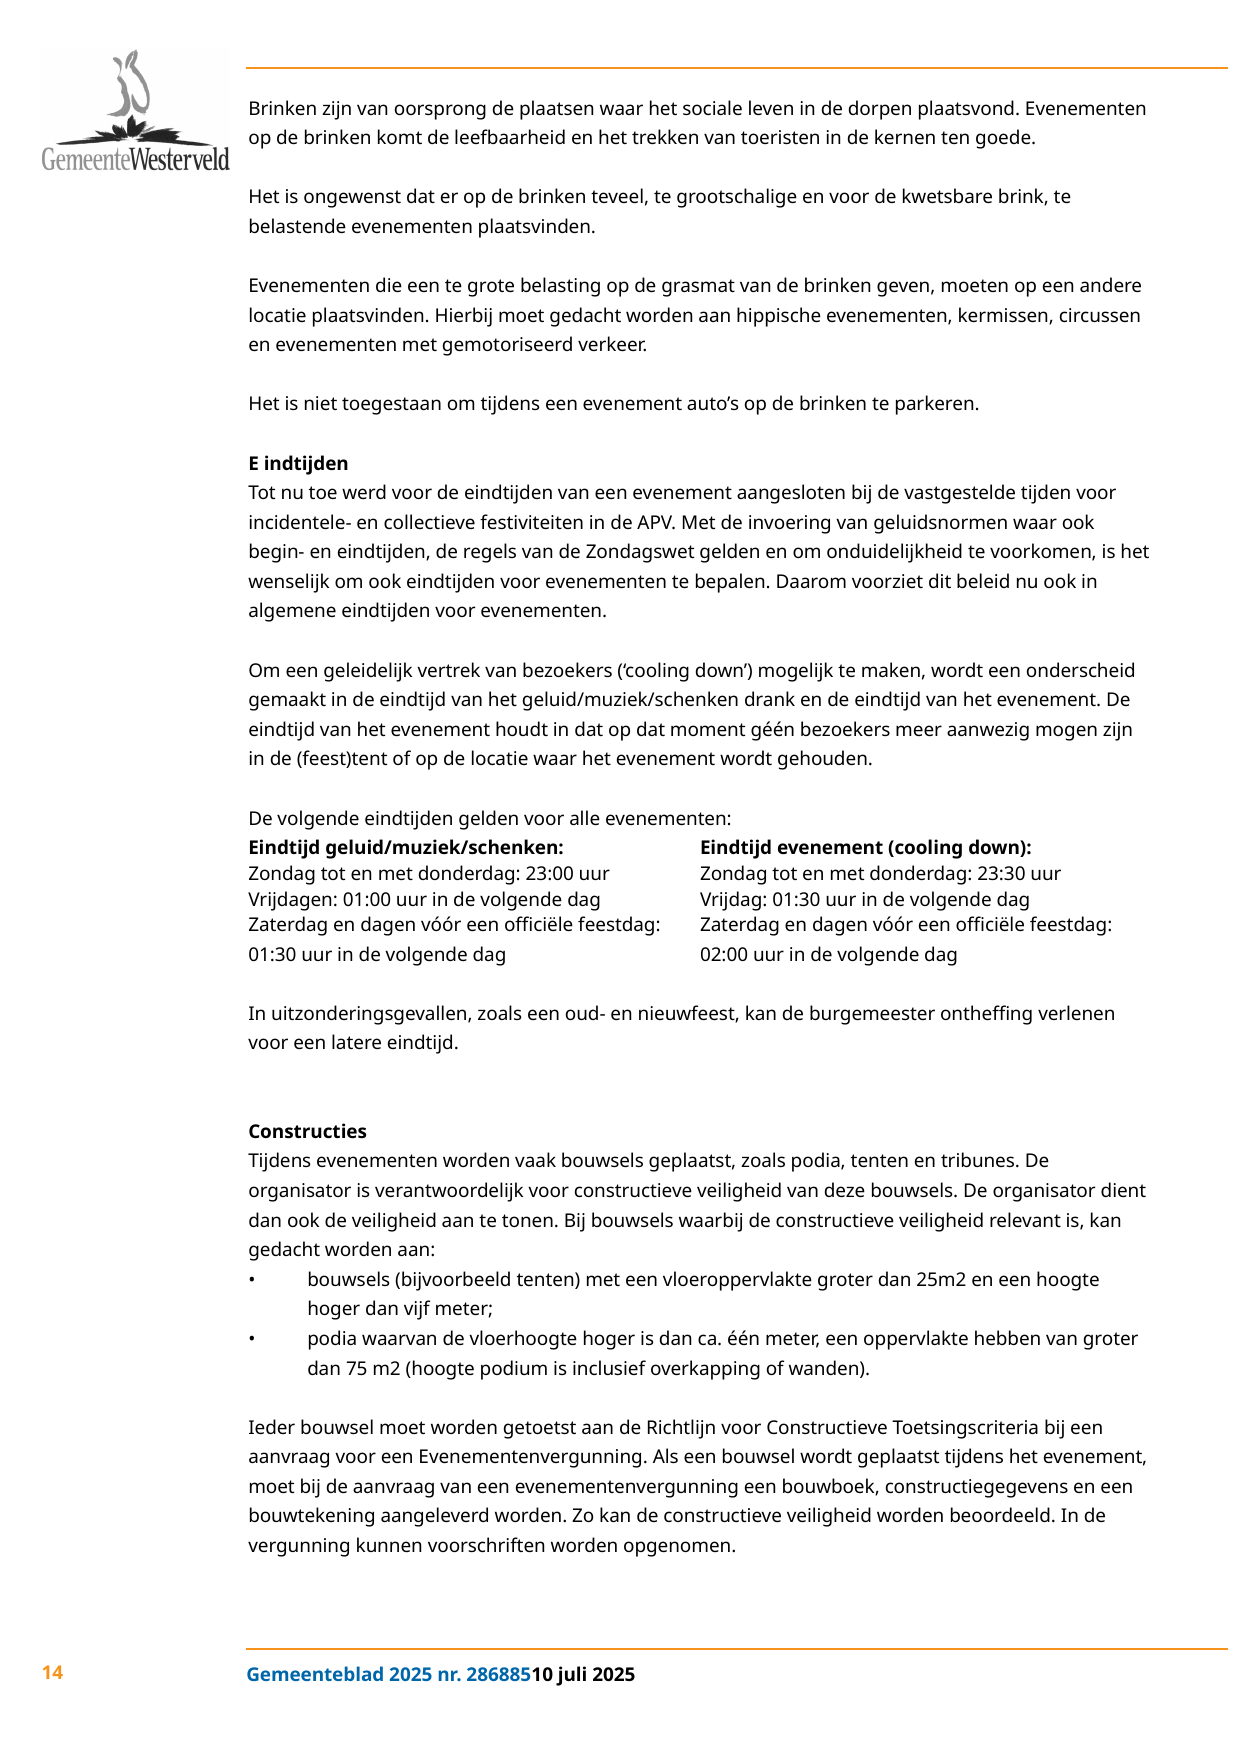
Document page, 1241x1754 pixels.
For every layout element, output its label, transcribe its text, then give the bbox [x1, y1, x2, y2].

table_cell Zondag tot en met donderdag: 23:00 uur [248, 860, 700, 886]
table_header Eindtijd geluid/muziek/schenken: [248, 835, 700, 860]
table_cell Vrijdagen: 01:00 uur in de volgende dag [248, 886, 700, 912]
table_cell Zondag tot en met donderdag: 23:30 uur [700, 860, 1152, 886]
text Het is ongewenst dat er op de brinken teveel, te grootschalige en voor de kwetsbare brink, te belastende evenementen plaatsvinden. [248, 183, 1152, 239]
text Het is niet toegestaan om tijdens een evenement auto’s op de brinken te parkeren. [248, 391, 1152, 416]
text Brinken zijn van oorsprong de plaatsen waar het sociale leven in de dorpen plaatsvond. Evenementen op de brinken komt de leefbaarheid en het trekken van toeristen in de kernen ten goede. [248, 95, 1152, 150]
table_cell Vrijdag: 01:30 uur in de volgende dag [700, 886, 1152, 912]
table_cell Zaterdag en dagen vóór een officiële feestdag: 02:00 uur in de volgende dag [700, 912, 1152, 967]
list podia waarvan de vloerhoogte hoger is dan ca. één meter, een oppervlakte hebben van groter dan 75 m2 (hoogte podium is inclusief overkapping of wanden). [248, 1325, 1152, 1381]
text Evenementen die een te grote belasting op de grasmat van de brinken geven, moeten op een andere locatie plaatsvinden. Hierbij moet gedacht worden aan hippische evenementen, kermissen, circussen en evenementen met gemotoriseerd verkeer. [248, 272, 1152, 357]
text Ieder bouwsel moet worden getoetst aan de Richtlijn voor Constructieve Toetsingscriteria bij een aanvraag voor een Evenementenvergunning. Als een bouwsel wordt geplaatst tijdens het evenement, moet bij de aanvraag van een evenementenvergunning een bouwboek, constructiegegevens en een bouwtekening aangeleverd worden. Zo kan de constructieve veiligheid worden beoordeeld. In de vergunning kunnen voorschriften worden opgenomen. [248, 1414, 1152, 1558]
text Tot nu toe werd voor de eindtijden van een evenement aangesloten bij de vastgestelde tijden voor incidentele- en collectieve festiviteiten in de APV. Met de invoering van geluidsnormen waar ook begin- en eindtijden, de regels van de Zondagswet gelden en om onduidelijkheid te voorkomen, is het wenselijk om ook eindtijden voor evenementen te bepalen. Daarom voorziet dit beleid nu ook in algemene eindtijden voor evenementen. [248, 479, 1152, 623]
picture [41, 47, 231, 172]
text Constructies [248, 1118, 1152, 1144]
text E indtijden [248, 450, 1152, 476]
text Tijdens evenementen worden vaak bouwsels geplaatst, zoals podia, tenten en tribunes. De organisator is verantwoordelijk voor constructieve veiligheid van deze bouwsels. De organisator dient dan ook de veiligheid aan te tonen. Bij bouwsels waarbij de constructieve veiligheid relevant is, kan gedacht worden aan: [248, 1148, 1152, 1262]
table_cell Zaterdag en dagen vóór een officiële feestdag: 01:30 uur in de volgende dag [248, 912, 700, 967]
text De volgende eindtijden gelden voor alle evenementen: [248, 805, 1152, 831]
list bouwsels (bijvoorbeeld tenten) met een vloeroppervlakte groter dan 25m2 en een hoogte hoger dan vijf meter; [248, 1266, 1152, 1321]
text Om een geleidelijk vertrek van bezoekers (‘cooling down’) mogelijk te maken, wordt een onderscheid gemaakt in de eindtijd van het geluid/muziek/schenken drank en de eindtijd van het evenement. De eindtijd van het evenement houdt in dat op dat moment géén bezoekers meer aanwezig mogen zijn in de (feest)tent of op de locatie waar het evenement wordt gehouden. [248, 657, 1152, 771]
text In uitzonderingsgevallen, zoals een oud- en nieuwfeest, kan de burgemeester ontheffing verlenen voor een latere eindtijd. [248, 1000, 1152, 1055]
table_header Eindtijd evenement (cooling down): [700, 835, 1152, 860]
